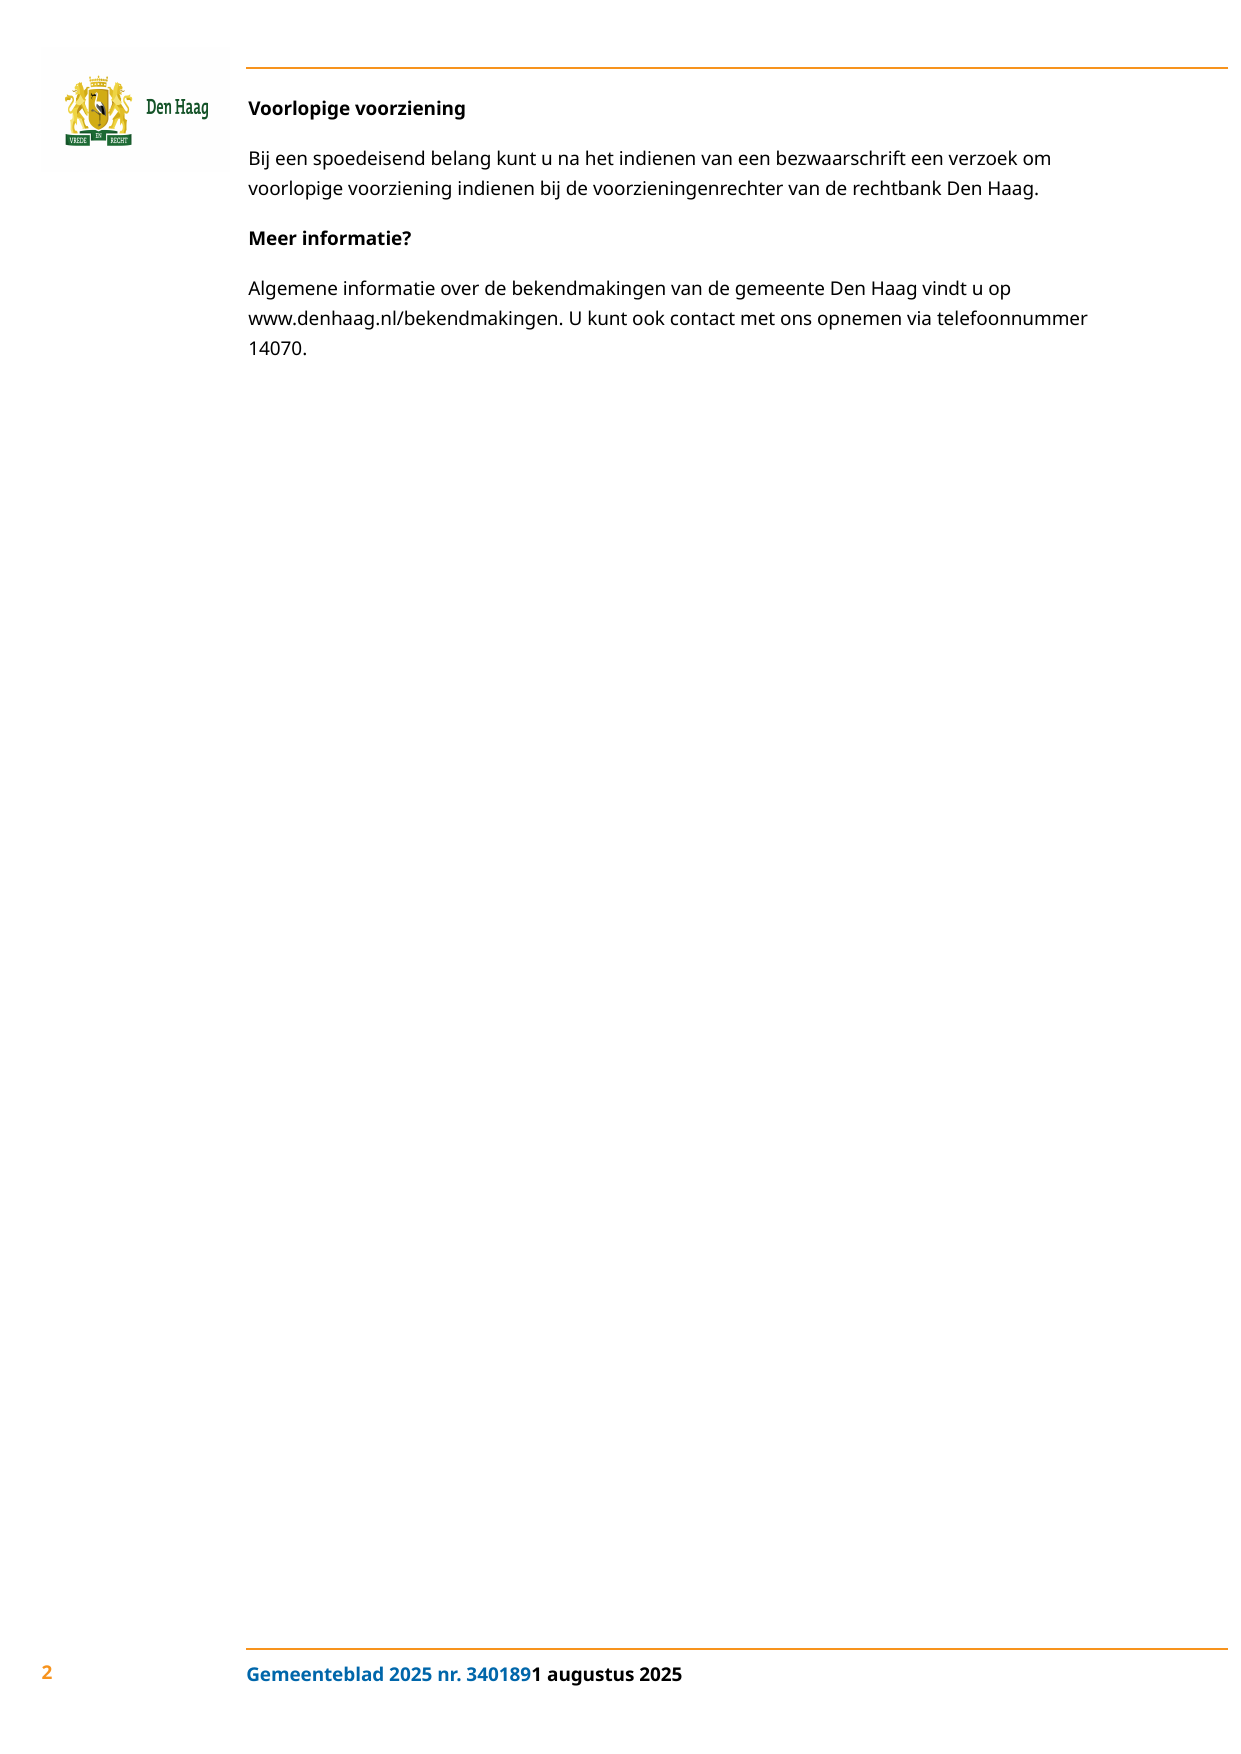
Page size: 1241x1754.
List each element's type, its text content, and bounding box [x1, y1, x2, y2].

text Meer informatie? [248, 225, 1152, 251]
text Voorlopige voorziening [248, 95, 1152, 121]
picture [41, 47, 231, 172]
text Bij een spoedeisend belang kunt u na het indienen van een bezwaarschrift een verzoek om voorlopige voorziening indienen bij de voorzieningenrechter van de rechtbank Den Haag. [248, 145, 1152, 201]
text Algemene informatie over de bekendmakingen van de gemeente Den Haag vindt u op www.denhaag.nl/bekendmakingen. U kunt ook contact met ons opnemen via telefoonnummer 14070. [248, 276, 1152, 361]
